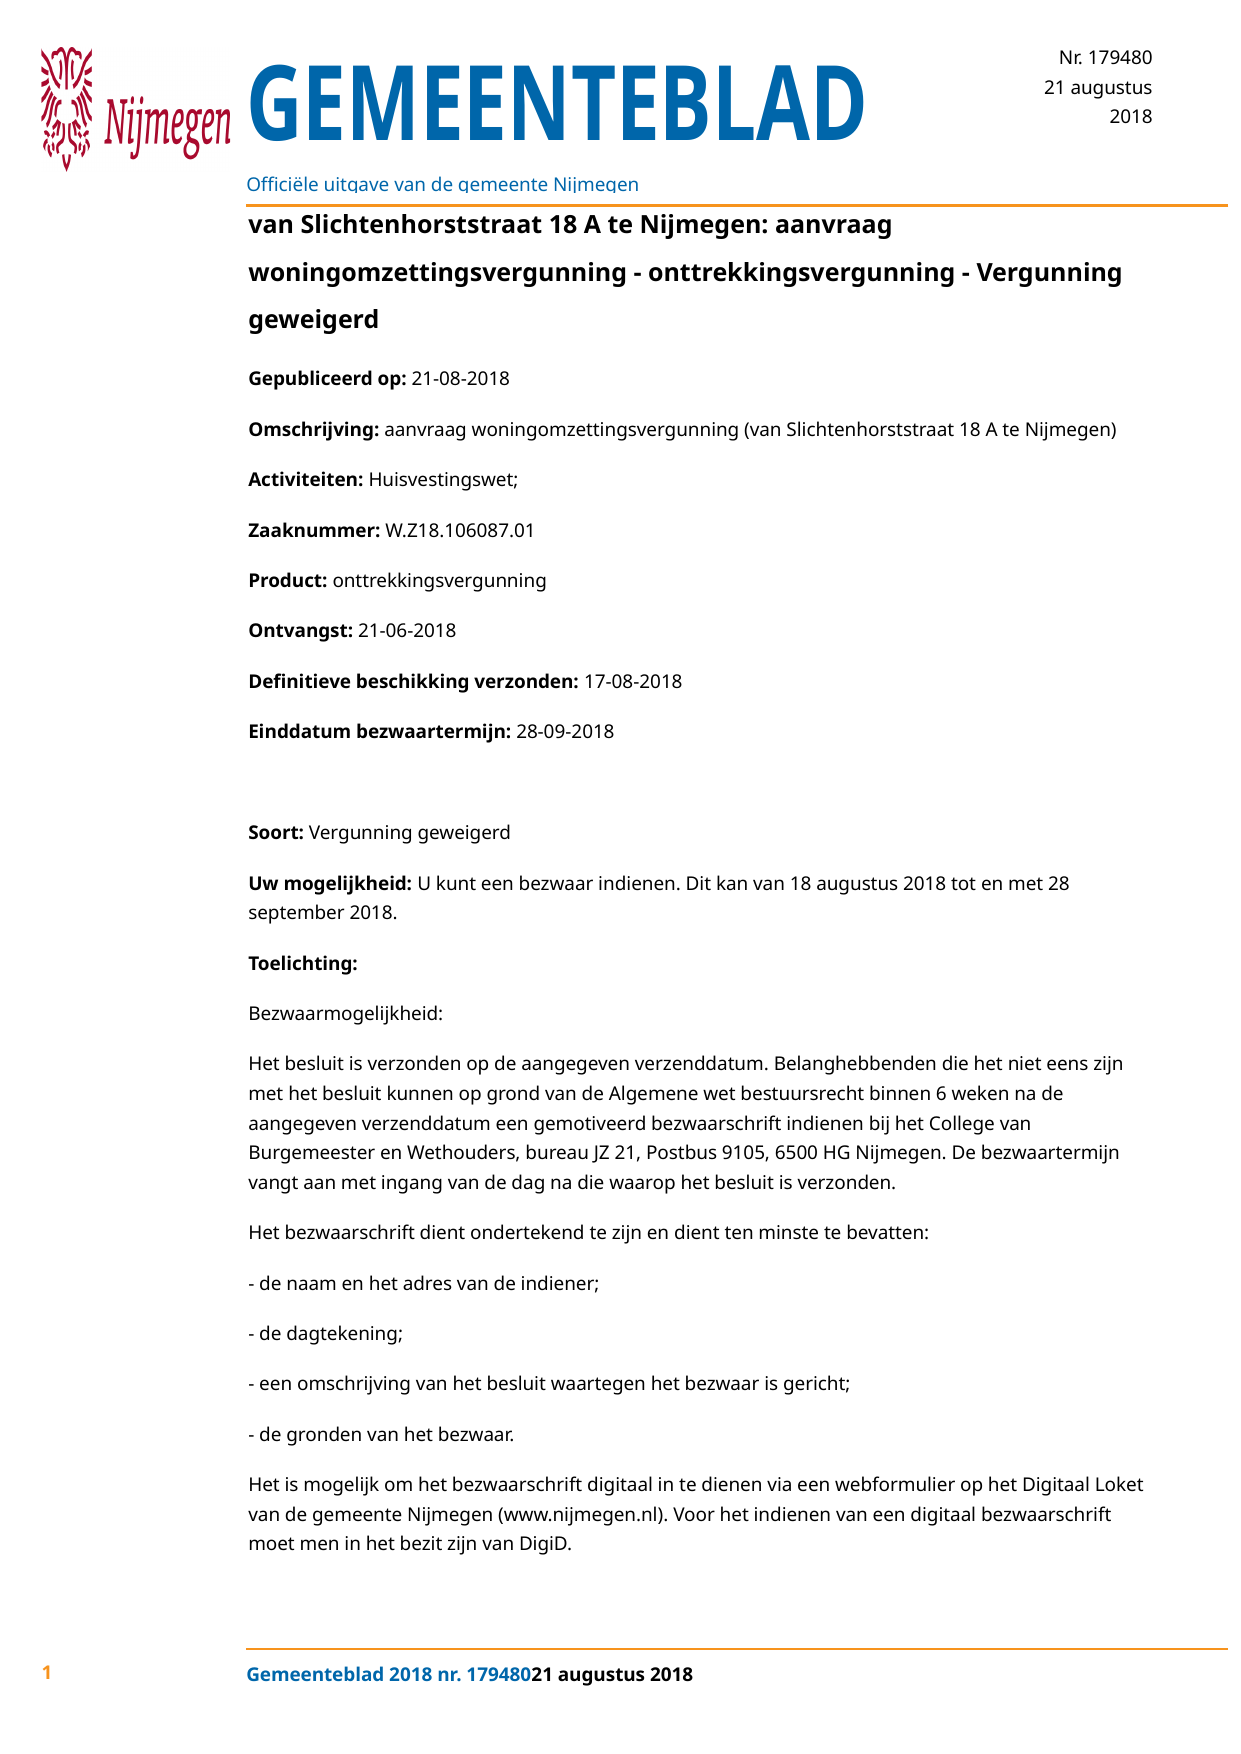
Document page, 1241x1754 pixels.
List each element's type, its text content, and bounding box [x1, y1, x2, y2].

text Einddatum bezwaartermijn: 28-09-2018 [248, 718, 1152, 744]
text van Slichtenhorststraat 18 A te Nijmegen: aanvraag woningomzettingsvergunning - onttrekkingsvergunning - Vergunning geweigerd [248, 207, 1152, 336]
picture [41, 47, 231, 172]
text Definitieve beschikking verzonden: 17-08-2018 [248, 668, 1152, 694]
text Activiteiten: Huisvestingswet; [248, 466, 1152, 492]
text - de gronden van het bezwaar. [248, 1421, 1152, 1447]
text Toelichting: [248, 950, 1152, 975]
text Gepubliceerd op: 21-08-2018 [248, 366, 1152, 391]
text Bezwaarmogelijkheid: [248, 1000, 1152, 1026]
text Zaaknummer: W.Z18.106087.01 [248, 517, 1152, 542]
text Omschrijving: aanvraag woningomzettingsvergunning (van Slichtenhorststraat 18 A te Nijmegen) [248, 416, 1152, 442]
text Product: onttrekkingsvergunning [248, 567, 1152, 593]
text Het bezwaarschrift dient ondertekend te zijn en dient ten minste te bevatten: [248, 1219, 1152, 1245]
text Het is mogelijk om het bezwaarschrift digitaal in te dienen via een webformulier op het Digitaal Loket van de gemeente Nijmegen (www.nijmegen.nl). Voor het indienen van een digitaal bezwaarschrift moet men in het bezit zijn van DigiD. [248, 1471, 1152, 1556]
text - een omschrijving van het besluit waartegen het bezwaar is gericht; [248, 1371, 1152, 1396]
text Uw mogelijkheid: U kunt een bezwaar indienen. Dit kan van 18 augustus 2018 tot en met 28 september 2018. [248, 870, 1152, 925]
text - de dagtekening; [248, 1320, 1152, 1346]
text Ontvangst: 21-06-2018 [248, 618, 1152, 643]
text Het besluit is verzonden op de aangegeven verzenddatum. Belanghebbenden die het niet eens zijn met het besluit kunnen op grond van de Algemene wet bestuursrecht binnen 6 weken na de aangegeven verzenddatum een gemotiveerd bezwaarschrift indienen bij het College van Burgemeester en Wethouders, bureau JZ 21, Postbus 9105, 6500 HG Nijmegen. De bezwaartermijn vangt aan met ingang van de dag na die waarop het besluit is verzonden. [248, 1051, 1152, 1194]
text Soort: Vergunning geweigerd [248, 819, 1152, 845]
text - de naam en het adres van de indiener; [248, 1270, 1152, 1295]
